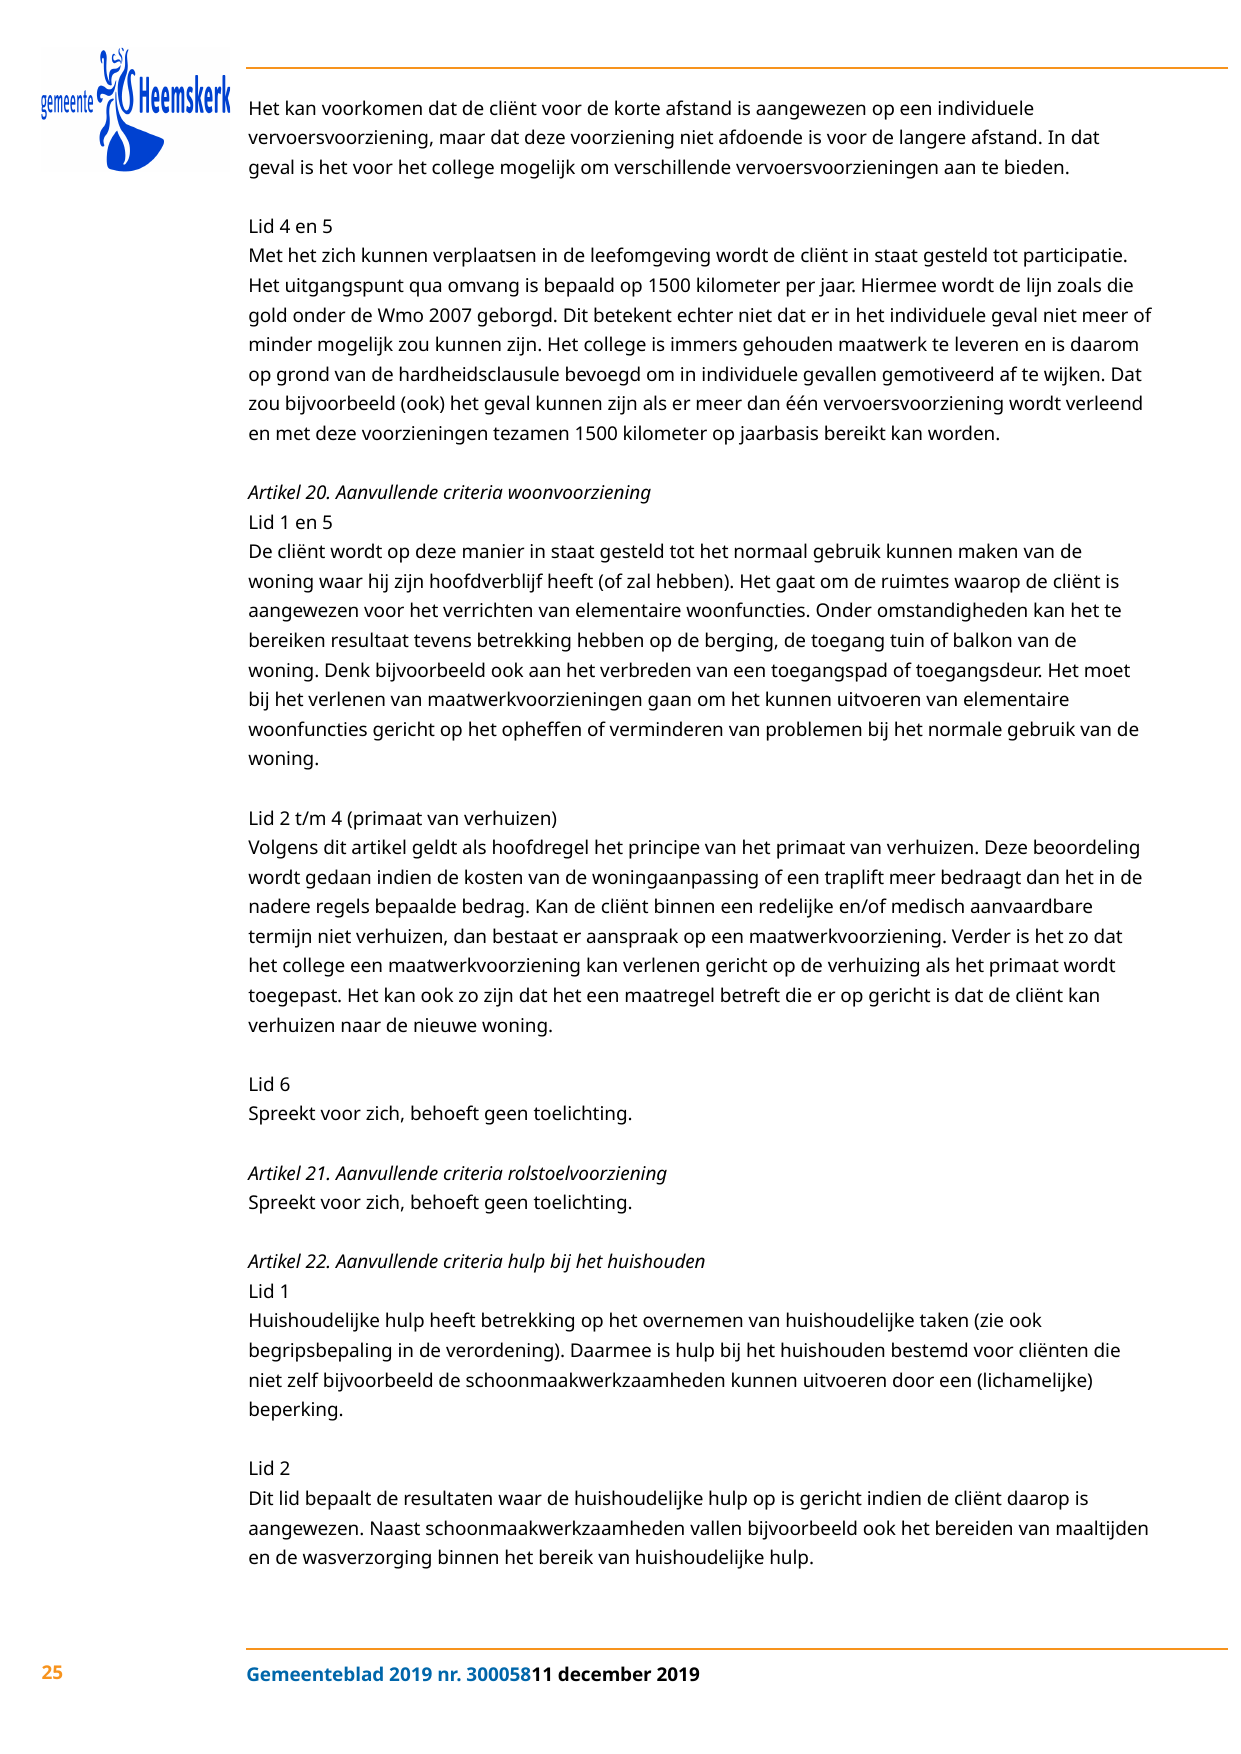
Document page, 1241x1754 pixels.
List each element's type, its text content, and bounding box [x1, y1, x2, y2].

text De cliënt wordt op deze manier in staat gesteld tot het normaal gebruik kunnen maken van de woning waar hij zijn hoofdverblijf heeft (of zal hebben). Het gaat om de ruimtes waarop de cliënt is aangewezen voor het verrichten van elementaire woonfuncties. Onder omstandigheden kan het te bereiken resultaat tevens betrekking hebben op de berging, de toegang tuin of balkon van de woning. Denk bijvoorbeeld ook aan het verbreden van een toegangspad of toegangsdeur. Het moet bij het verlenen van maatwerkvoorzieningen gaan om het kunnen uitvoeren van elementaire woonfuncties gericht op het opheffen of verminderen van problemen bij het normale gebruik van de woning. [248, 538, 1152, 771]
text Artikel 22. Aanvullende criteria hulp bij het huishouden [248, 1248, 1152, 1274]
text Lid 1 en 5 [248, 509, 1152, 535]
text Spreekt voor zich, behoeft geen toelichting. [248, 1189, 1152, 1215]
picture [41, 47, 231, 172]
text Artikel 20. Aanvullende criteria woonvoorziening [248, 479, 1152, 505]
text Lid 6 [248, 1071, 1152, 1097]
text Het kan voorkomen dat de cliënt voor de korte afstand is aangewezen op een individuele vervoersvoorziening, maar dat deze voorziening niet afdoende is voor de langere afstand. In dat geval is het voor het college mogelijk om verschillende vervoersvoorzieningen aan te bieden. [248, 95, 1152, 180]
text Dit lid bepaalt de resultaten waar de huishoudelijke hulp op is gericht indien de cliënt daarop is aangewezen. Naast schoonmaakwerkzaamheden vallen bijvoorbeeld ook het bereiden van maaltijden en de wasverzorging binnen het bereik van huishoudelijke hulp. [248, 1485, 1152, 1570]
text Met het zich kunnen verplaatsen in de leefomgeving wordt de cliënt in staat gesteld tot participatie. [248, 243, 1152, 268]
text Lid 1 [248, 1278, 1152, 1304]
text Lid 2 [248, 1456, 1152, 1481]
text Lid 2 t/m 4 (primaat van verhuizen) [248, 805, 1152, 831]
text Spreekt voor zich, behoeft geen toelichting. [248, 1101, 1152, 1126]
text Volgens dit artikel geldt als hoofdregel het principe van het primaat van verhuizen. Deze beoordeling wordt gedaan indien de kosten van de woningaanpassing of een traplift meer bedraagt dan het in de nadere regels bepaalde bedrag. Kan de cliënt binnen een redelijke en/of medisch aanvaardbare termijn niet verhuizen, dan bestaat er aanspraak op een maatwerkvoorziening. Verder is het zo dat het college een maatwerkvoorziening kan verlenen gericht op de verhuizing als het primaat wordt toegepast. Het kan ook zo zijn dat het een maatregel betreft die er op gericht is dat de cliënt kan verhuizen naar de nieuwe woning. [248, 834, 1152, 1038]
text Artikel 21. Aanvullende criteria rolstoelvoorziening [248, 1160, 1152, 1186]
text Huishoudelijke hulp heeft betrekking op het overnemen van huishoudelijke taken (zie ook begripsbepaling in de verordening). Daarmee is hulp bij het huishouden bestemd voor cliënten die niet zelf bijvoorbeeld de schoonmaakwerkzaamheden kunnen uitvoeren door een (lichamelijke) beperking. [248, 1308, 1152, 1422]
text Het uitgangspunt qua omvang is bepaald op 1500 kilometer per jaar. Hiermee wordt de lijn zoals die gold onder de Wmo 2007 geborgd. Dit betekent echter niet dat er in het individuele geval niet meer of minder mogelijk zou kunnen zijn. Het college is immers gehouden maatwerk te leveren en is daarom op grond van de hardheidsclausule bevoegd om in individuele gevallen gemotiveerd af te wijken. Dat zou bijvoorbeeld (ook) het geval kunnen zijn als er meer dan één vervoersvoorziening wordt verleend en met deze voorzieningen tezamen 1500 kilometer op jaarbasis bereikt kan worden. [248, 272, 1152, 446]
text Lid 4 en 5 [248, 213, 1152, 239]
